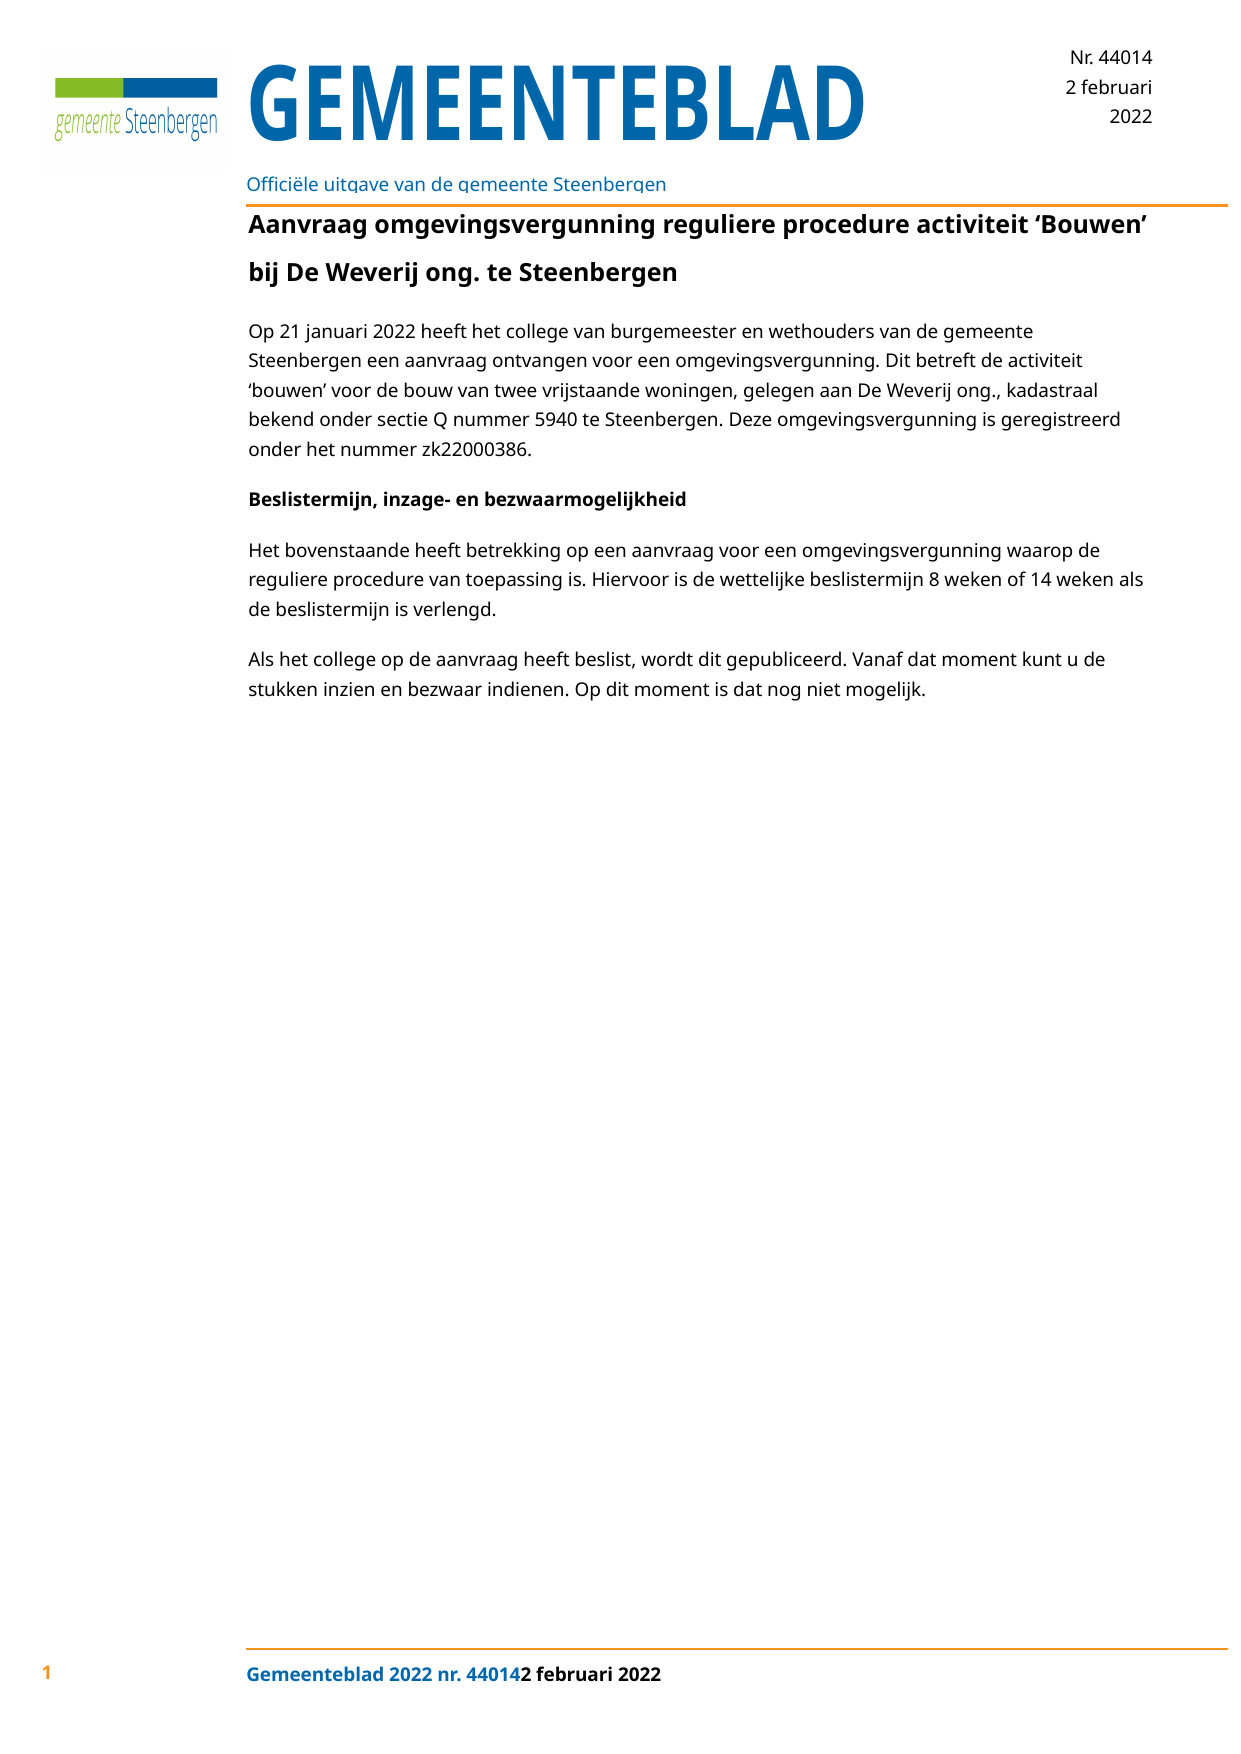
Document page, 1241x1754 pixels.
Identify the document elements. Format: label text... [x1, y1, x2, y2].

picture [41, 47, 231, 172]
text Aanvraag omgevingsvergunning reguliere procedure activiteit ‘Bouwen’ bij De Weverij ong. te Steenbergen [248, 207, 1152, 288]
text Beslistermijn, inzage- en bezwaarmogelijkheid [248, 487, 1152, 512]
text Op 21 januari 2022 heeft het college van burgemeester en wethouders van de gemeente Steenbergen een aanvraag ontvangen voor een omgevingsvergunning. Dit betreft de activiteit ‘bouwen’ voor de bouw van twee vrijstaande woningen, gelegen aan De Weverij ong., kadastraal bekend onder sectie Q nummer 5940 te Steenbergen. Deze omgevingsvergunning is geregistreerd onder het nummer zk22000386. [248, 318, 1152, 462]
text Als het college op de aanvraag heeft beslist, wordt dit gepubliceerd. Vanaf dat moment kunt u de stukken inzien en bezwaar indienen. Op dit moment is dat nog niet mogelijk. [248, 647, 1152, 702]
text Het bovenstaande heeft betrekking op een aanvraag voor een omgevingsvergunning waarop de reguliere procedure van toepassing is. Hiervoor is de wettelijke beslistermijn 8 weken of 14 weken als de beslistermijn is verlengd. [248, 537, 1152, 622]
